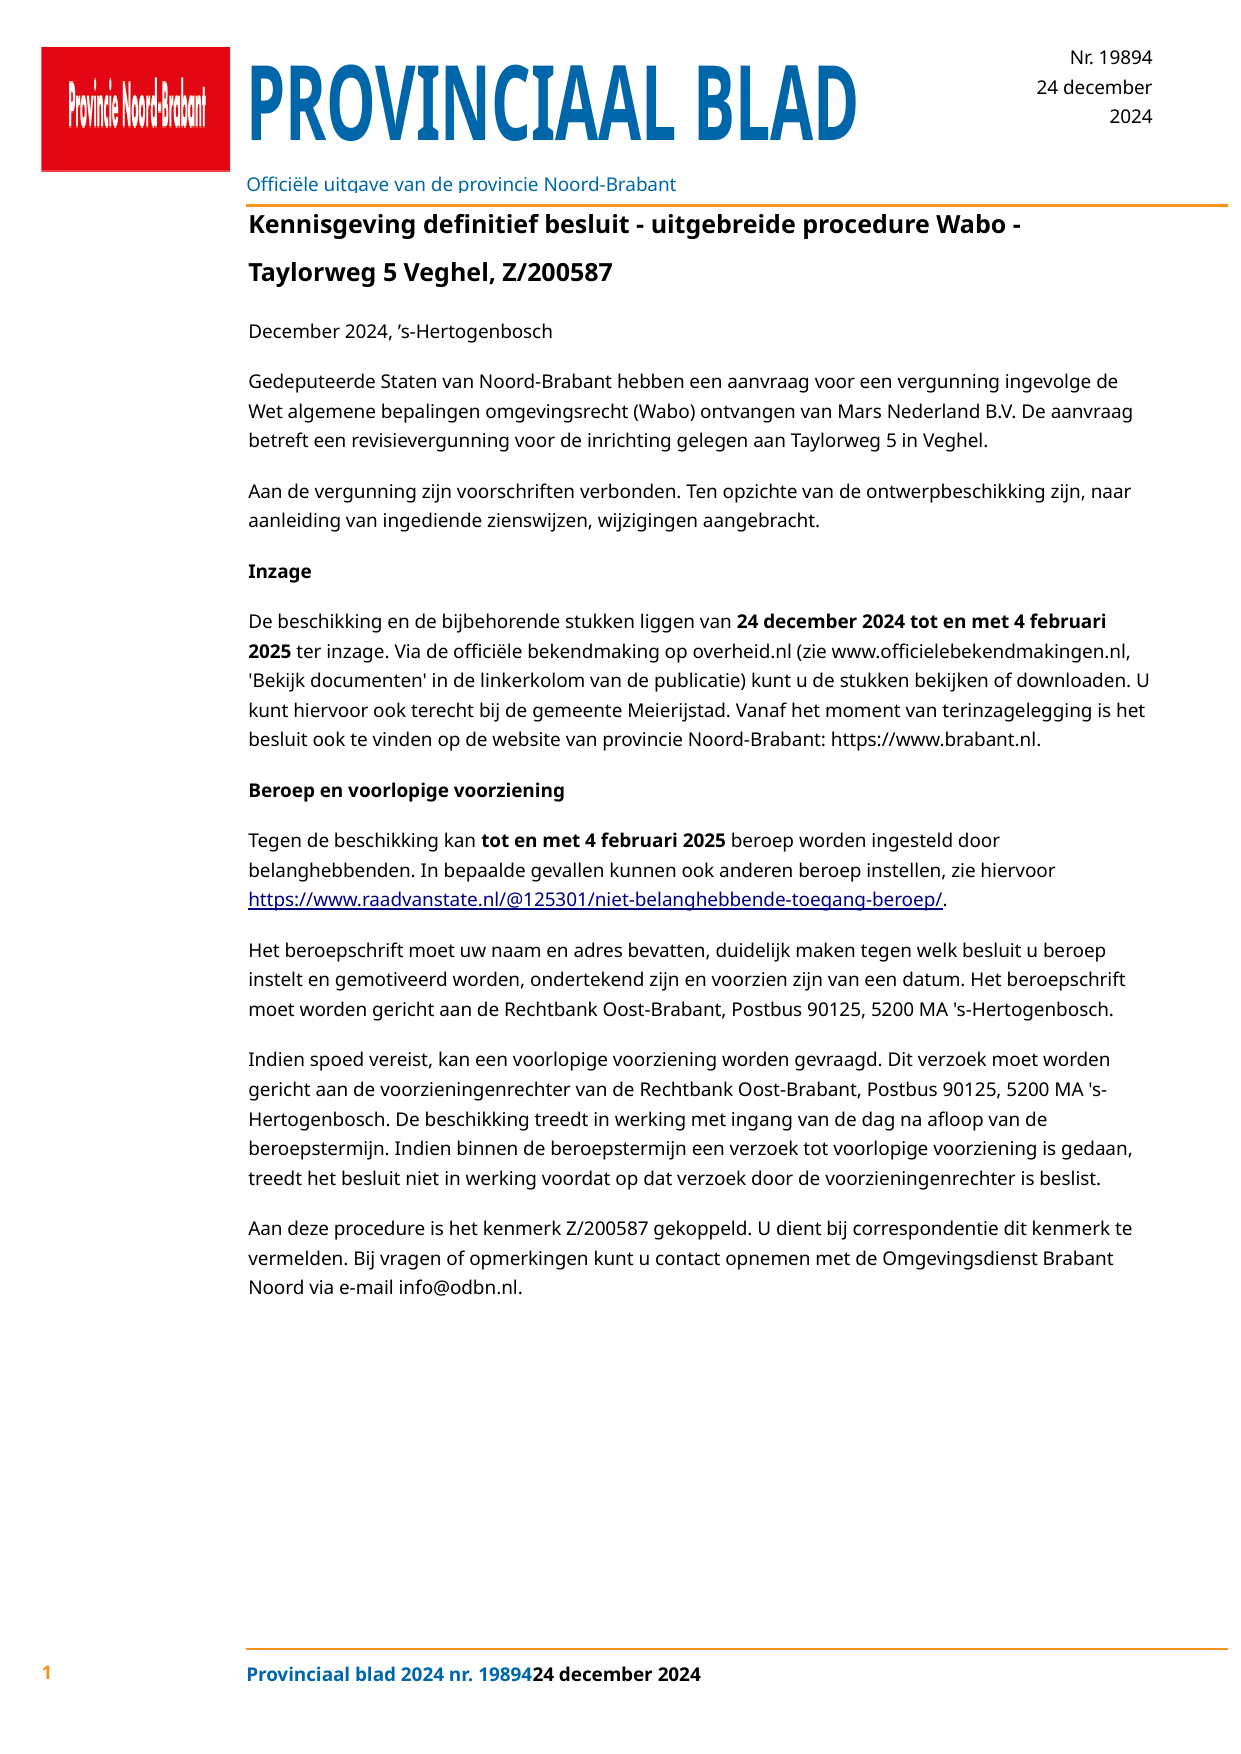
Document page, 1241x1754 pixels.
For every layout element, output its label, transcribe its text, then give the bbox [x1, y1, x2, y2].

text Indien spoed vereist, kan een voorlopige voorziening worden gevraagd. Dit verzoek moet worden gericht aan de voorzieningenrechter van de Rechtbank Oost-Brabant, Postbus 90125, 5200 MA 's-Hertogenbosch. De beschikking treedt in werking met ingang van de dag na afloop van de beroepstermijn. Indien binnen de beroepstermijn een verzoek tot voorlopige voorziening is gedaan, treedt het besluit niet in werking voordat op dat verzoek door de voorzieningenrechter is beslist. [248, 1047, 1152, 1191]
text Inzage [248, 558, 1152, 584]
picture [41, 47, 231, 172]
text Aan de vergunning zijn voorschriften verbonden. Ten opzichte van de ontwerpbeschikking zijn, naar aanleiding van ingediende zienswijzen, wijzigingen aangebracht. [248, 478, 1152, 533]
text Aan deze procedure is het kenmerk Z/200587 gekoppeld. U dient bij correspondentie dit kenmerk te vermelden. Bij vragen of opmerkingen kunt u contact opnemen met de Omgevingsdienst Brabant Noord via e-mail info@odbn.nl. [248, 1215, 1152, 1300]
text Kennisgeving definitief besluit - uitgebreide procedure Wabo - Taylorweg 5 Veghel, Z/200587 [248, 207, 1152, 288]
text Het beroepschrift moet uw naam en adres bevatten, duidelijk maken tegen welk besluit u beroep instelt en gemotiveerd worden, ondertekend zijn en voorzien zijn van een datum. Het beroepschrift moet worden gericht aan de Rechtbank Oost-Brabant, Postbus 90125, 5200 MA 's-Hertogenbosch. [248, 937, 1152, 1022]
text December 2024, ’s-Hertogenbosch [248, 318, 1152, 344]
text De beschikking en de bijbehorende stukken liggen van 24 december 2024 tot en met 4 februari 2025 ter inzage. Via de officiële bekendmaking op overheid.nl (zie www.officielebekendmakingen.nl, 'Bekijk documenten' in de linkerkolom van de publicatie) kunt u de stukken bekijken of downloaden. U kunt hiervoor ook terecht bij de gemeente Meierijstad. Vanaf het moment van terinzagelegging is het besluit ook te vinden op de website van provincie Noord-Brabant: https://www.brabant.nl. [248, 608, 1152, 752]
text Tegen de beschikking kan tot en met 4 februari 2025 beroep worden ingesteld door belanghebbenden. In bepaalde gevallen kunnen ook anderen beroep instellen, zie hiervoor https://www.raadvanstate.nl/@125301/niet-belanghebbende-toegang-beroep/. [248, 827, 1152, 912]
text Beroep en voorlopige voorziening [248, 777, 1152, 803]
text Gedeputeerde Staten van Noord-Brabant hebben een aanvraag voor een vergunning ingevolge de Wet algemene bepalingen omgevingsrecht (Wabo) ontvangen van Mars Nederland B.V. De aanvraag betreft een revisievergunning voor de inrichting gelegen aan Taylorweg 5 in Veghel. [248, 368, 1152, 453]
